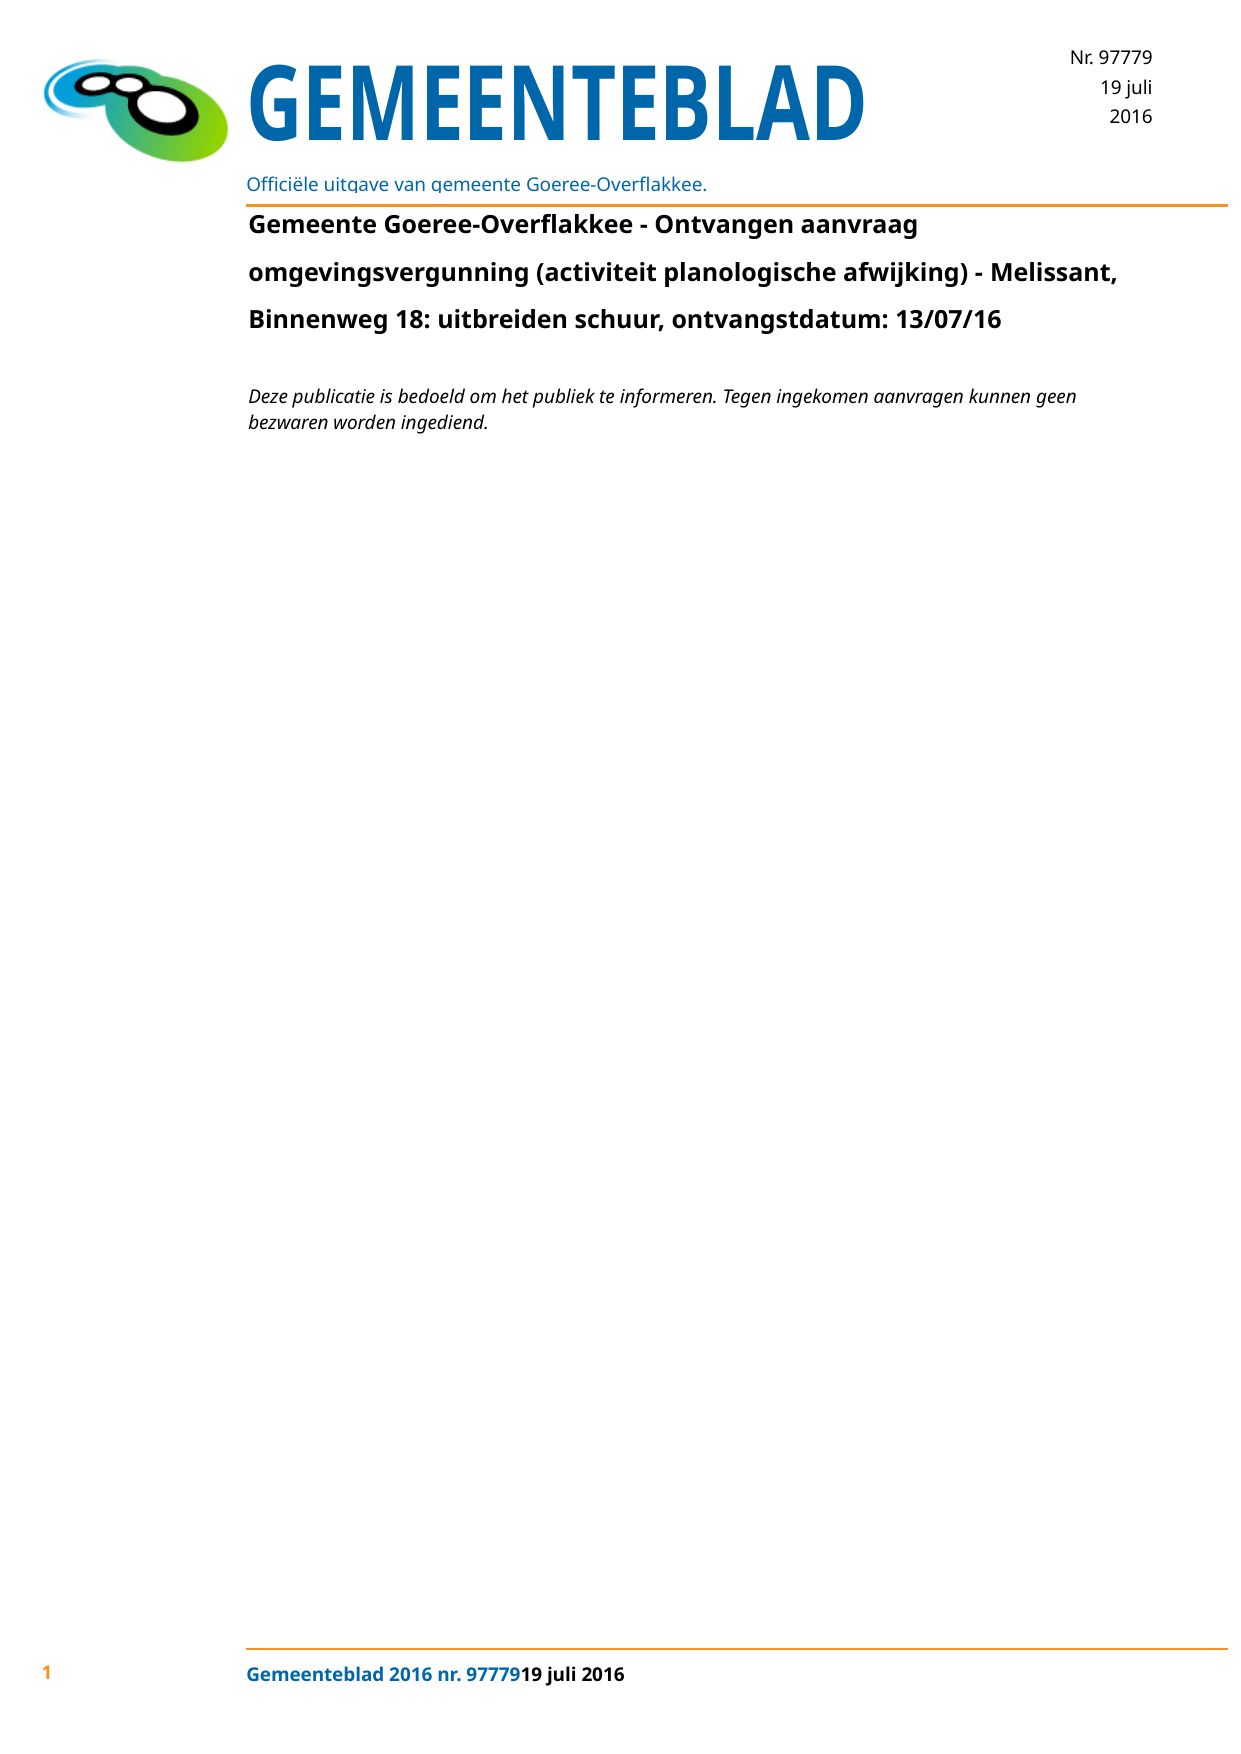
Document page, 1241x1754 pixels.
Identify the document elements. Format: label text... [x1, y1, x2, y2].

text Deze publicatie is bedoeld om het publiek te informeren. Tegen ingekomen aanvragen kunnen geen bezwaren worden ingediend. [248, 384, 1152, 435]
text Gemeente Goeree-Overflakkee - Ontvangen aanvraag omgevingsvergunning (activiteit planologische afwijking) - Melissant, Binnenweg 18: uitbreiden schuur, ontvangstdatum: 13/07/16 [248, 207, 1152, 336]
picture [41, 47, 231, 172]
